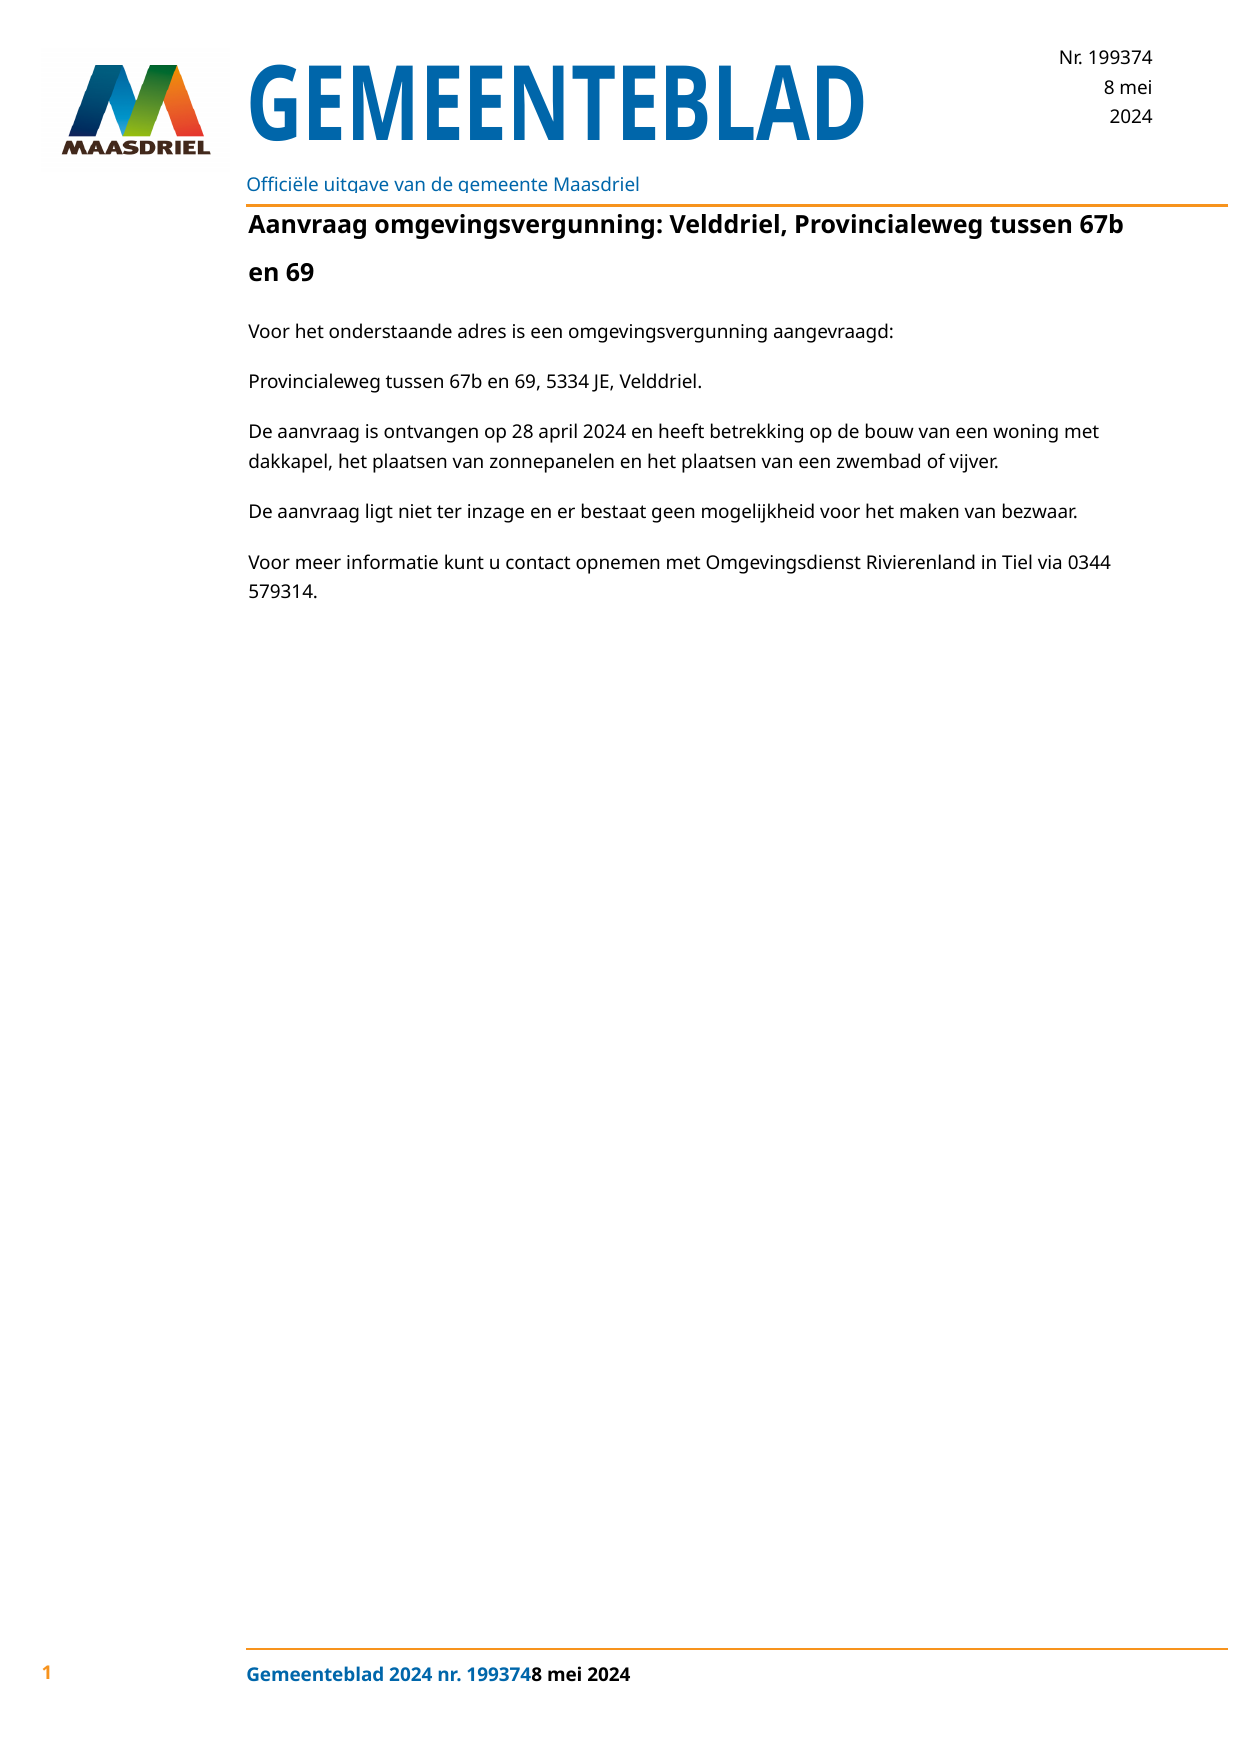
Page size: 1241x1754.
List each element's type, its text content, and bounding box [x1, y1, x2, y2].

text Voor het onderstaande adres is een omgevingsvergunning aangevraagd: [248, 318, 1152, 344]
text Provincialeweg tussen 67b en 69, 5334 JE, Velddriel. [248, 368, 1152, 394]
text De aanvraag ligt niet ter inzage en er bestaat geen mogelijkheid voor het maken van bezwaar. [248, 499, 1152, 524]
text Aanvraag omgevingsvergunning: Velddriel, Provincialeweg tussen 67b en 69 [248, 207, 1152, 288]
picture [41, 47, 231, 172]
text Voor meer informatie kunt u contact opnemen met Omgevingsdienst Rivierenland in Tiel via 0344 579314. [248, 549, 1152, 604]
text De aanvraag is ontvangen op 28 april 2024 en heeft betrekking op de bouw van een woning met dakkapel, het plaatsen van zonnepanelen en het plaatsen van een zwembad of vijver. [248, 419, 1152, 474]
